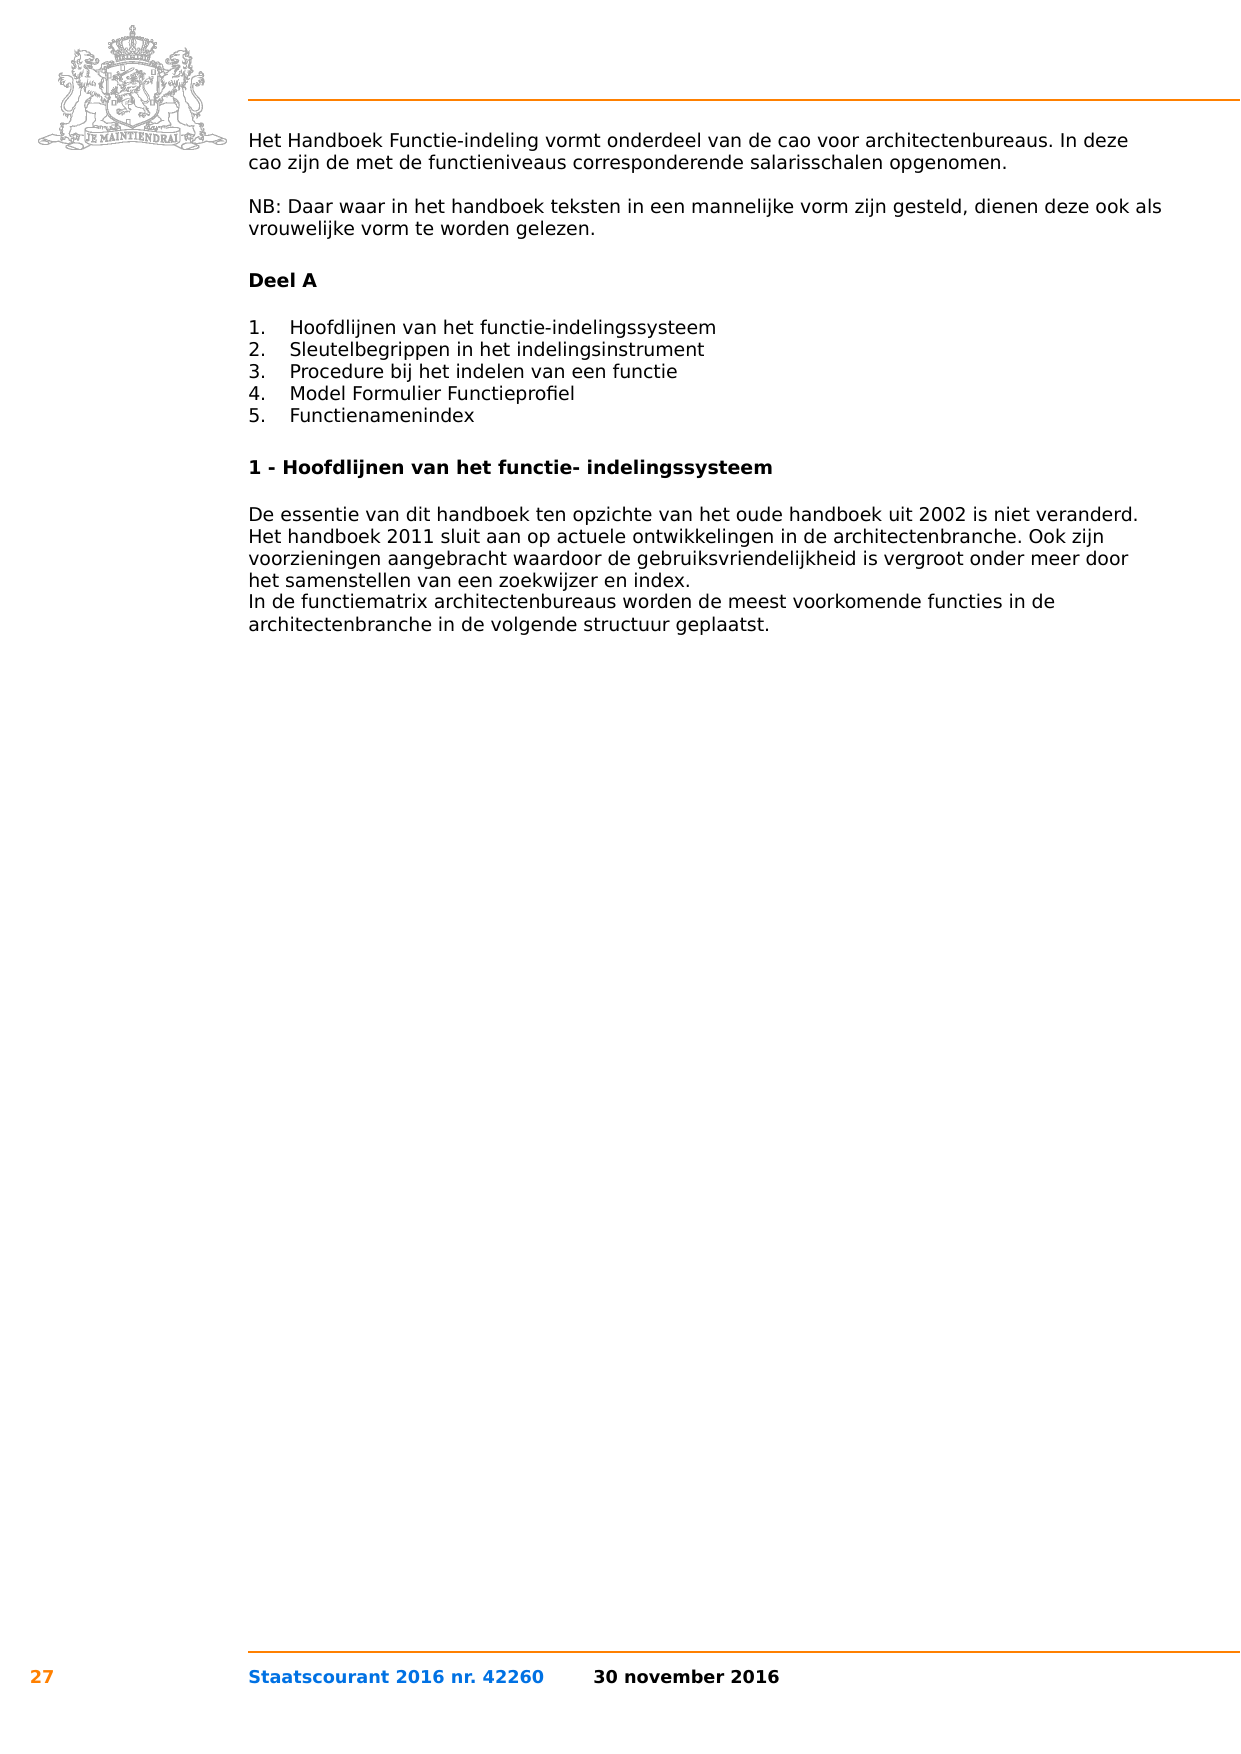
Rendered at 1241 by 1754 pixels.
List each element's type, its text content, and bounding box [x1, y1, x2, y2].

picture [38, 25, 227, 150]
text 1. Hoofdlijnen van het functie-indelingssysteem [248, 317, 1163, 339]
text 4. Model Formulier Functieprofiel [248, 383, 1163, 404]
text De essentie van dit handboek ten opzichte van het oude handboek uit 2002 is niet veranderd. Het handboek 2011 sluit aan op actuele ontwikkelingen in de architectenbranche. Ook zijn voorzieningen aangebracht waardoor de gebruiksvriendelijkheid is vergroot onder meer door het samenstellen van een zoekwijzer en index. [248, 503, 1163, 591]
subtitle Deel A [248, 270, 1163, 292]
text Het Handboek Functie-indeling vormt onderdeel van de cao voor architectenbureaus. In deze cao zijn de met de functieniveaus corresponderende salarisschalen opgenomen. [248, 130, 1163, 174]
text NB: Daar waar in het handboek teksten in een mannelijke vorm zijn gesteld, dienen deze ook als vrouwelijke vorm te worden gelezen. [248, 196, 1163, 240]
text In de functiematrix architectenbureaus worden de meest voorkomende functies in de architectenbranche in de volgende structuur geplaatst. [248, 591, 1163, 635]
text 3. Procedure bij het indelen van een functie [248, 361, 1163, 383]
text 2. Sleutelbegrippen in het indelingsinstrument [248, 339, 1163, 361]
text 5. Functienamenindex [248, 404, 1163, 427]
subtitle 1 - Hoofdlijnen van het functie- indelingssysteem [248, 457, 1163, 478]
